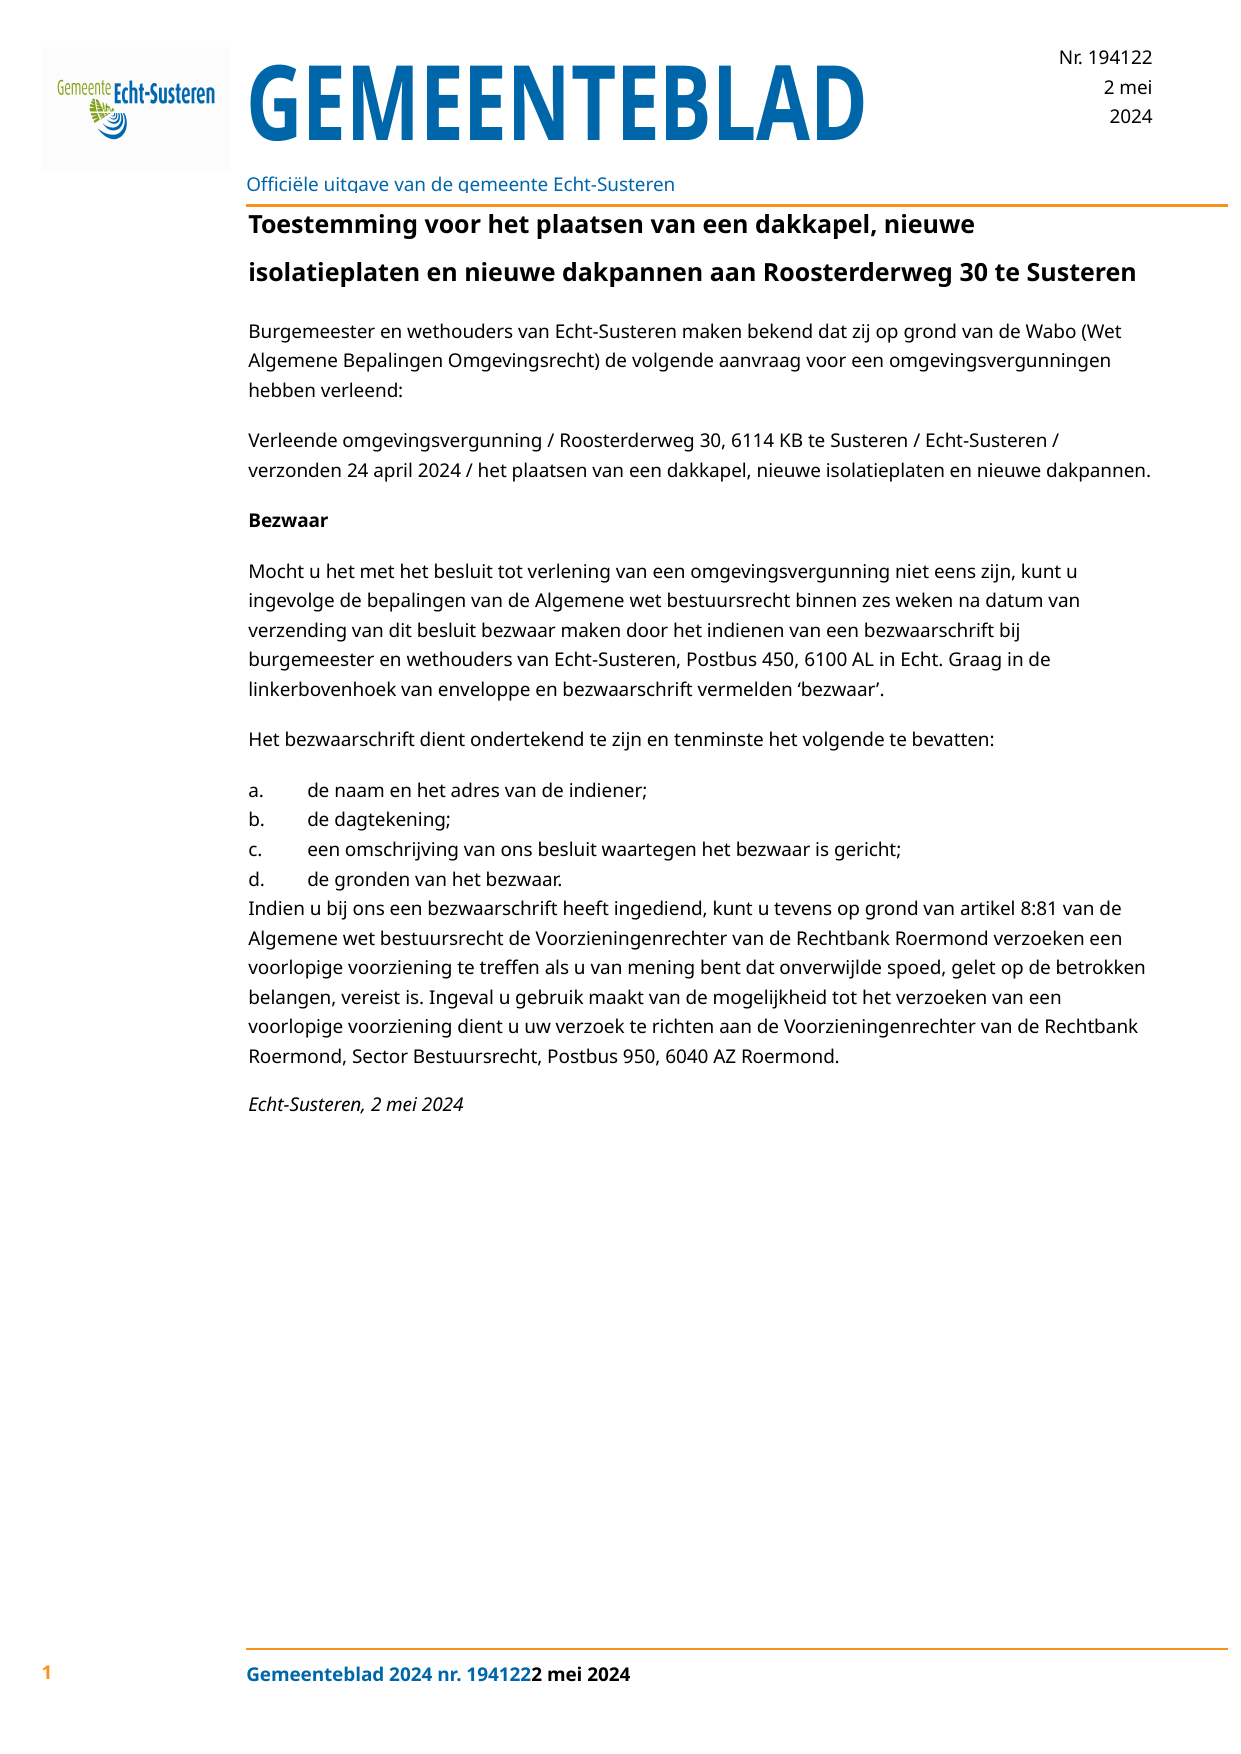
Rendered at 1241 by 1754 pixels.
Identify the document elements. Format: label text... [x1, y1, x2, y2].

list de dagtekening; [248, 807, 1152, 832]
list de gronden van het bezwaar. [248, 866, 1152, 892]
text Toestemming voor het plaatsen van een dakkapel, nieuwe isolatieplaten en nieuwe dakpannen aan Roosterderweg 30 te Susteren [248, 207, 1152, 288]
list een omschrijving van ons besluit waartegen het bezwaar is gericht; [248, 836, 1152, 862]
text Mocht u het met het besluit tot verlening van een omgevingsvergunning niet eens zijn, kunt u ingevolge de bepalingen van de Algemene wet bestuursrecht binnen zes weken na datum van verzending van dit besluit bezwaar maken door het indienen van een bezwaarschrift bij burgemeester en wethouders van Echt-Susteren, Postbus 450, 6100 AL in Echt. Graag in de linkerbovenhoek van enveloppe en bezwaarschrift vermelden ‘bezwaar’. [248, 558, 1152, 702]
text Echt-Susteren, 2 mei 2024 [248, 1091, 1152, 1117]
list de naam en het adres van de indiener; [248, 777, 1152, 803]
text Indien u bij ons een bezwaarschrift heeft ingediend, kunt u tevens op grond van artikel 8:81 van de Algemene wet bestuursrecht de Voorzieningenrechter van de Rechtbank Roermond verzoeken een voorlopige voorziening te treffen als u van mening bent dat onverwijlde spoed, gelet op de betrokken belangen, vereist is. Ingeval u gebruik maakt van de mogelijkheid tot het verzoeken van een voorlopige voorziening dient u uw verzoek te richten aan de Voorzieningenrechter van de Rechtbank Roermond, Sector Bestuursrecht, Postbus 950, 6040 AZ Roermond. [248, 895, 1152, 1069]
text Verleende omgevingsvergunning / Roosterderweg 30, 6114 KB te Susteren / Echt-Susteren / verzonden 24 april 2024 / het plaatsen van een dakkapel, nieuwe isolatieplaten en nieuwe dakpannen. [248, 427, 1152, 483]
text Bezwaar [248, 507, 1152, 533]
picture [41, 47, 231, 172]
text Het bezwaarschrift dient ondertekend te zijn en tenminste het volgende te bevatten: [248, 727, 1152, 752]
text Burgemeester en wethouders van Echt-Susteren maken bekend dat zij op grond van de Wabo (Wet Algemene Bepalingen Omgevingsrecht) de volgende aanvraag voor een omgevingsvergunningen hebben verleend: [248, 318, 1152, 403]
